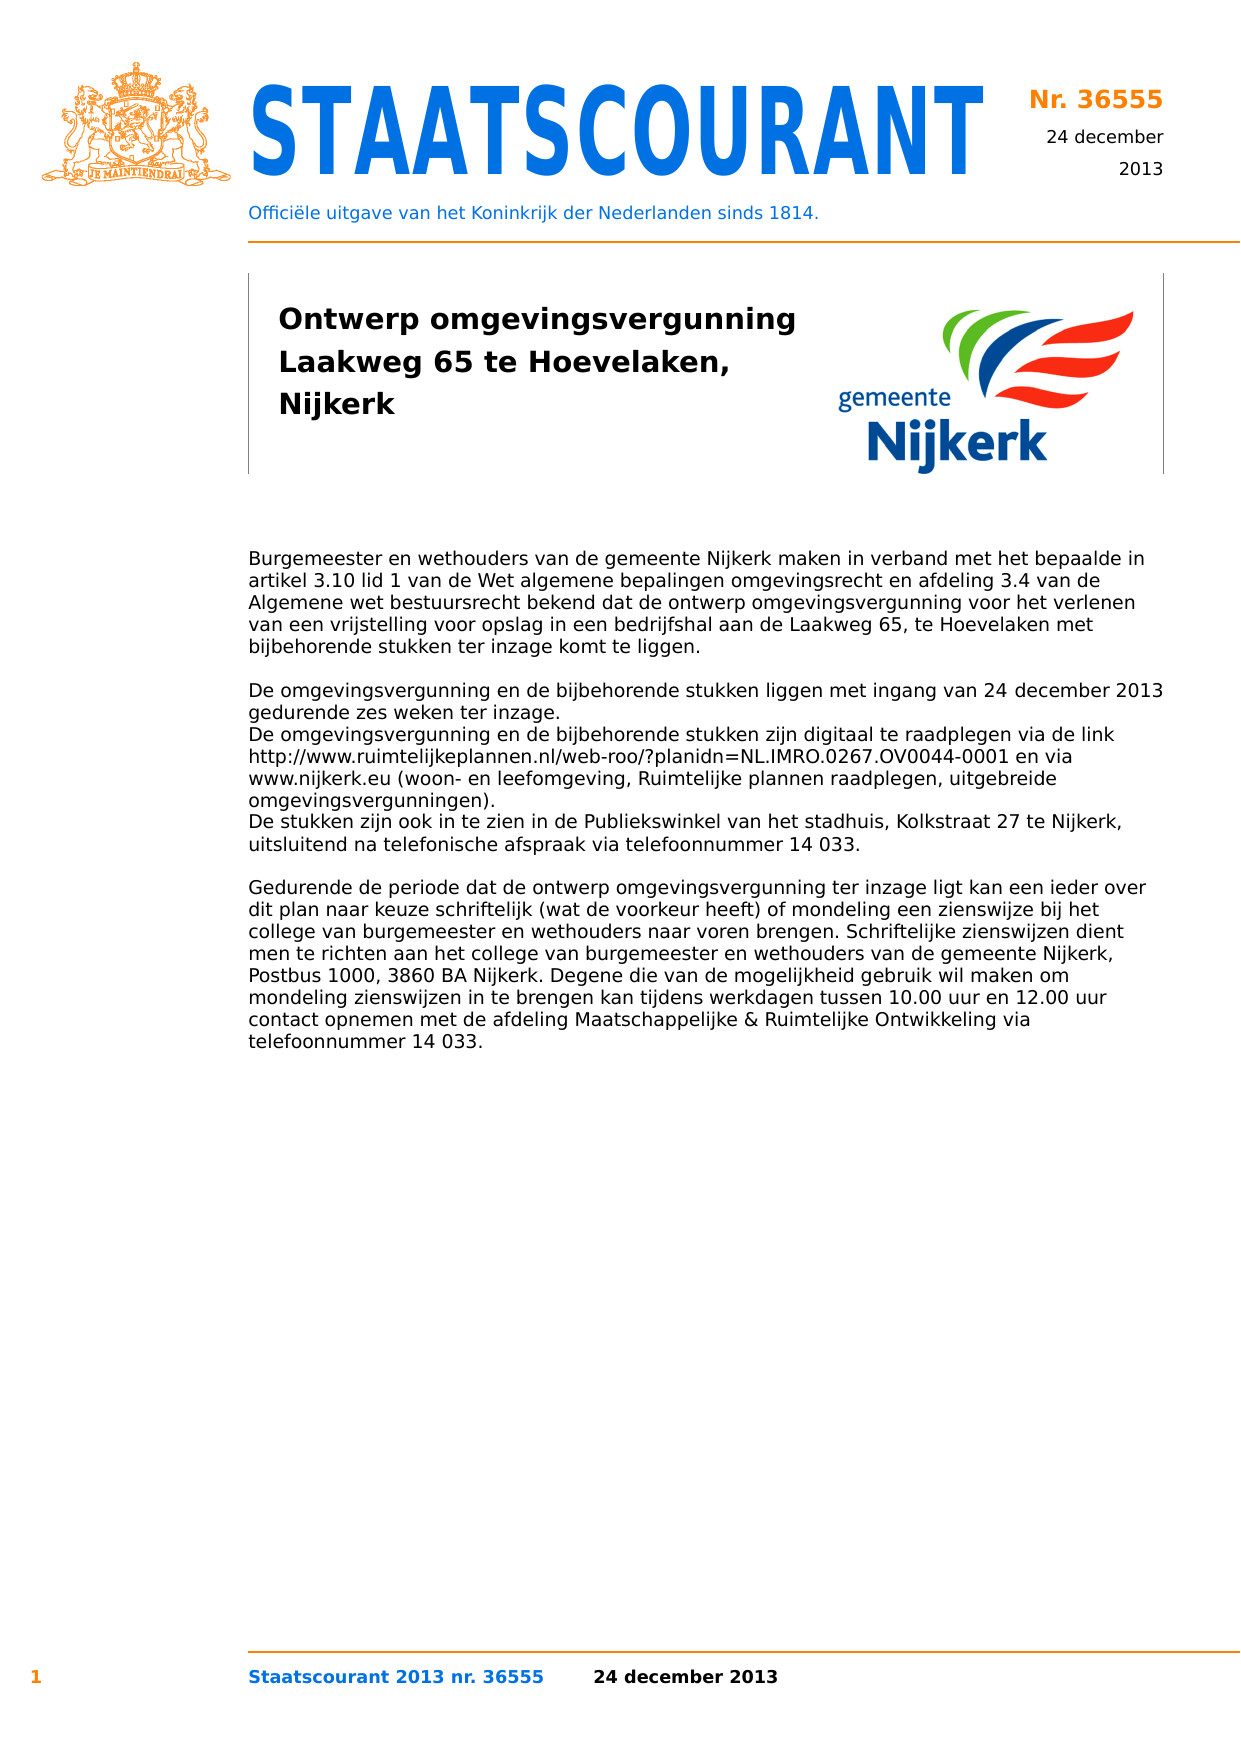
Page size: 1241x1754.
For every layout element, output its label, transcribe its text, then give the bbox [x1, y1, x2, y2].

picture [838, 302, 1134, 474]
text De omgevingsvergunning en de bijbehorende stukken liggen met ingang van 24 december 2013 gedurende zes weken ter inzage. [248, 679, 1163, 723]
table_cell 2013 [998, 153, 1240, 203]
text Burgemeester en wethouders van de gemeente Nijkerk maken in verband met het bepaalde in artikel 3.10 lid 1 van de Wet algemene bepalingen omgevingsrecht en afdeling 3.4 van de Algemene wet bestuursrecht bekend dat de ontwerp omgevingsvergunning voor het verlenen van een vrijstelling voor opslag in een bedrijfshal aan de Laakweg 65, te Hoevelaken met bijbehorende stukken ter inzage komt te liggen. [248, 548, 1163, 658]
picture [41, 62, 231, 186]
text De omgevingsvergunning en de bijbehorende stukken zijn digitaal te raadplegen via de link http://www.ruimtelijkeplannen.nl/web-roo/?planidn=NL.IMRO.0267.OV0044-0001 en via www.nijkerk.eu (woon- en leefomgeving, Ruimtelijke plannen raadplegen, uitgebreide omgevingsvergunningen). [248, 723, 1163, 811]
table_cell Officiële uitgave van het Koninkrijk der Nederlanden sinds 1814. [248, 203, 1240, 241]
table_cell 24 december [998, 121, 1240, 153]
table_header STAATSCOURANT [248, 62, 998, 203]
table_header Nr. 36555 [998, 62, 1240, 121]
text De stukken zijn ook in te zien in de Publiekswinkel van het stadhuis, Kolkstraat 27 te Nijkerk, uitsluitend na telefonische afspraak via telefoonnummer 14 033. [248, 811, 1163, 855]
text Gedurende de periode dat de ontwerp omgevingsvergunning ter inzage ligt kan een ieder over dit plan naar keuze schriftelijk (wat de voorkeur heeft) of mondeling een zienswijze bij het college van burgemeester en wethouders naar voren brengen. Schriftelijke zienswijzen dient men te richten aan het college van burgemeester en wethouders van de gemeente Nijkerk, Postbus 1000, 3860 BA Nijkerk. Degene die van de mogelijkheid gebruik wil maken om mondeling zienswijzen in te brengen kan tijdens werkdagen tussen 10.00 uur en 12.00 uur contact opnemen met de afdeling Maatschappelijke & Ruimtelijke Ontwikkeling via telefoonnummer 14 033. [248, 877, 1163, 1053]
table_header [25, 62, 248, 241]
subtitle Ontwerp omgevingsvergunning Laakweg 65 te Hoevelaken, Nijkerk [249, 273, 1163, 474]
